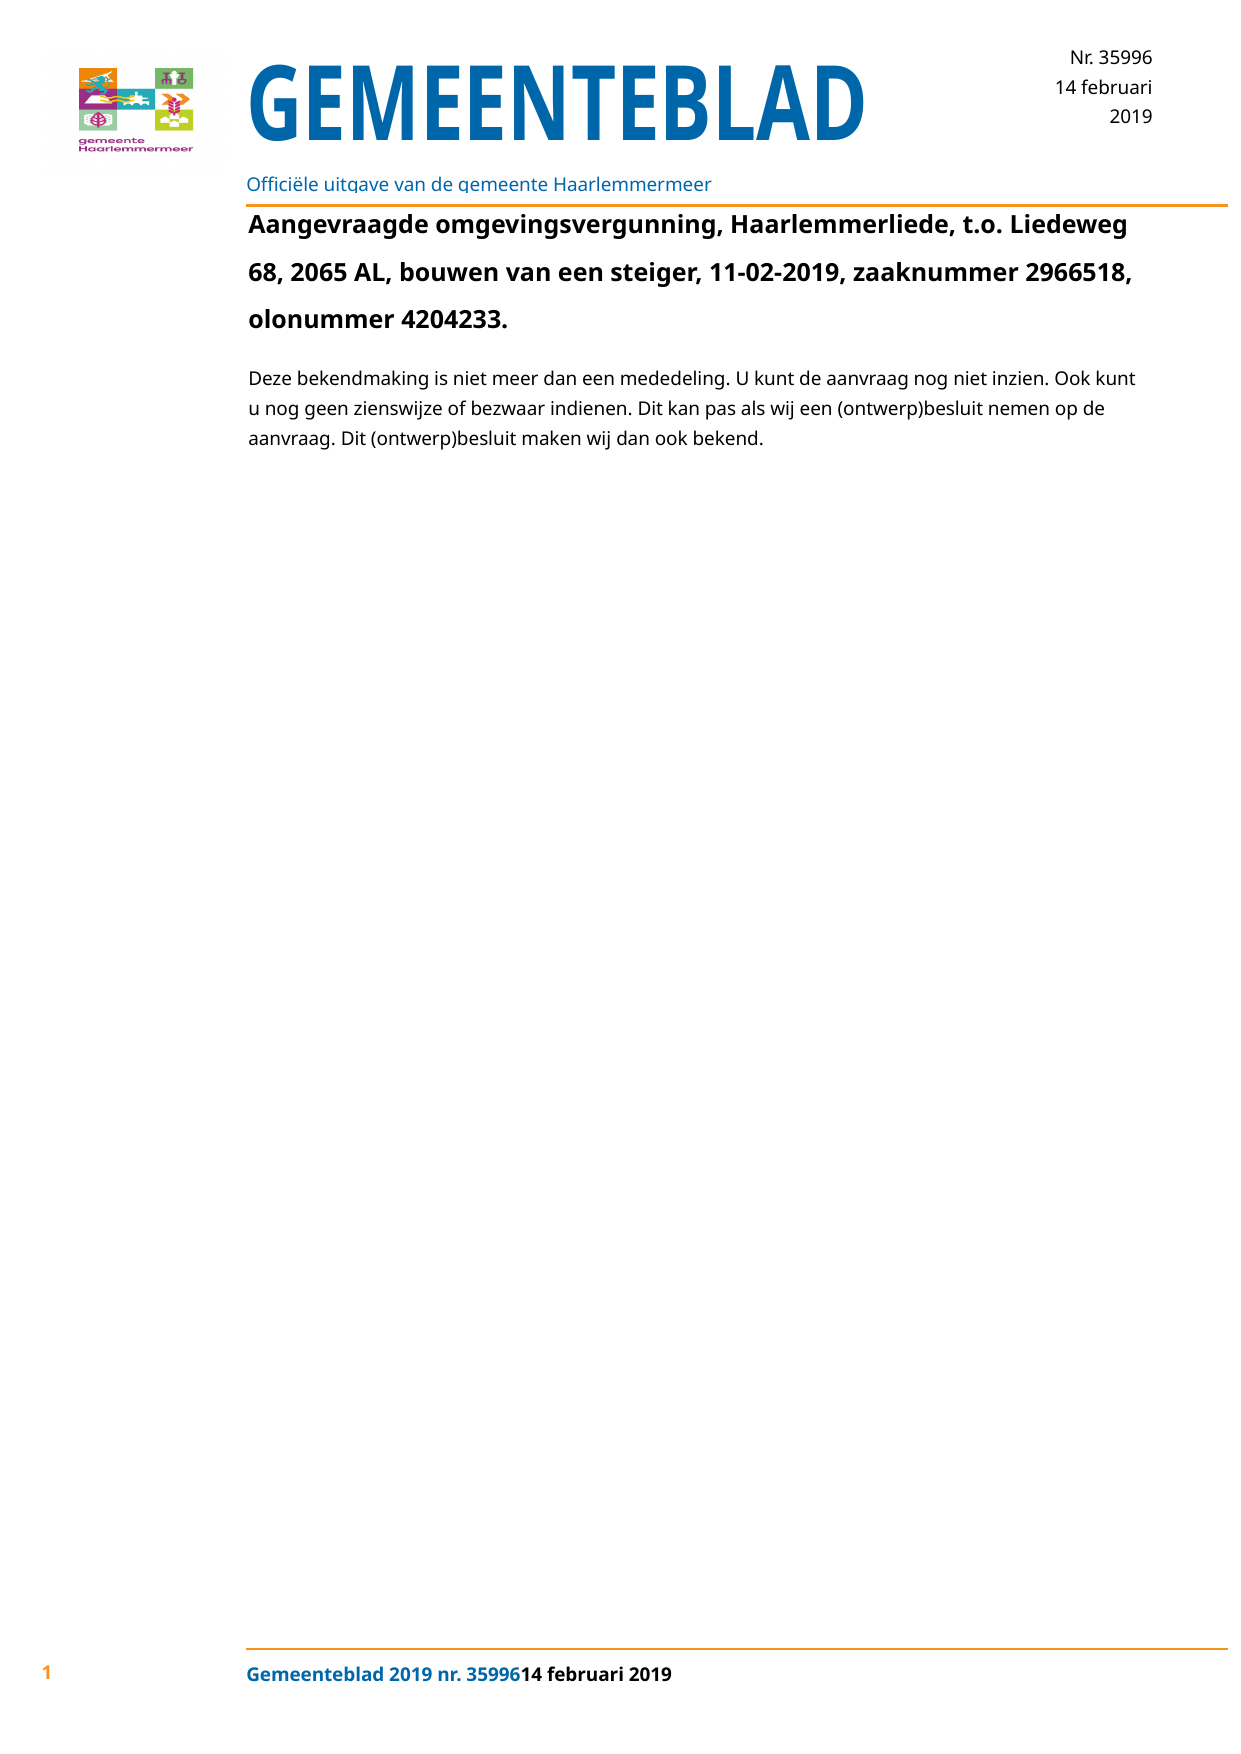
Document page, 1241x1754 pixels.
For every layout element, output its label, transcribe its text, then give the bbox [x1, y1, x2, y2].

picture [41, 47, 231, 172]
text Aangevraagde omgevingsvergunning, Haarlemmerliede, t.o. Liedeweg 68, 2065 AL, bouwen van een steiger, 11-02-2019, zaaknummer 2966518, olonummer 4204233. [248, 207, 1152, 336]
text Deze bekendmaking is niet meer dan een mededeling. U kunt de aanvraag nog niet inzien. Ook kunt u nog geen zienswijze of bezwaar indienen. Dit kan pas als wij een (ontwerp)besluit nemen op de aanvraag. Dit (ontwerp)besluit maken wij dan ook bekend. [248, 366, 1152, 450]
